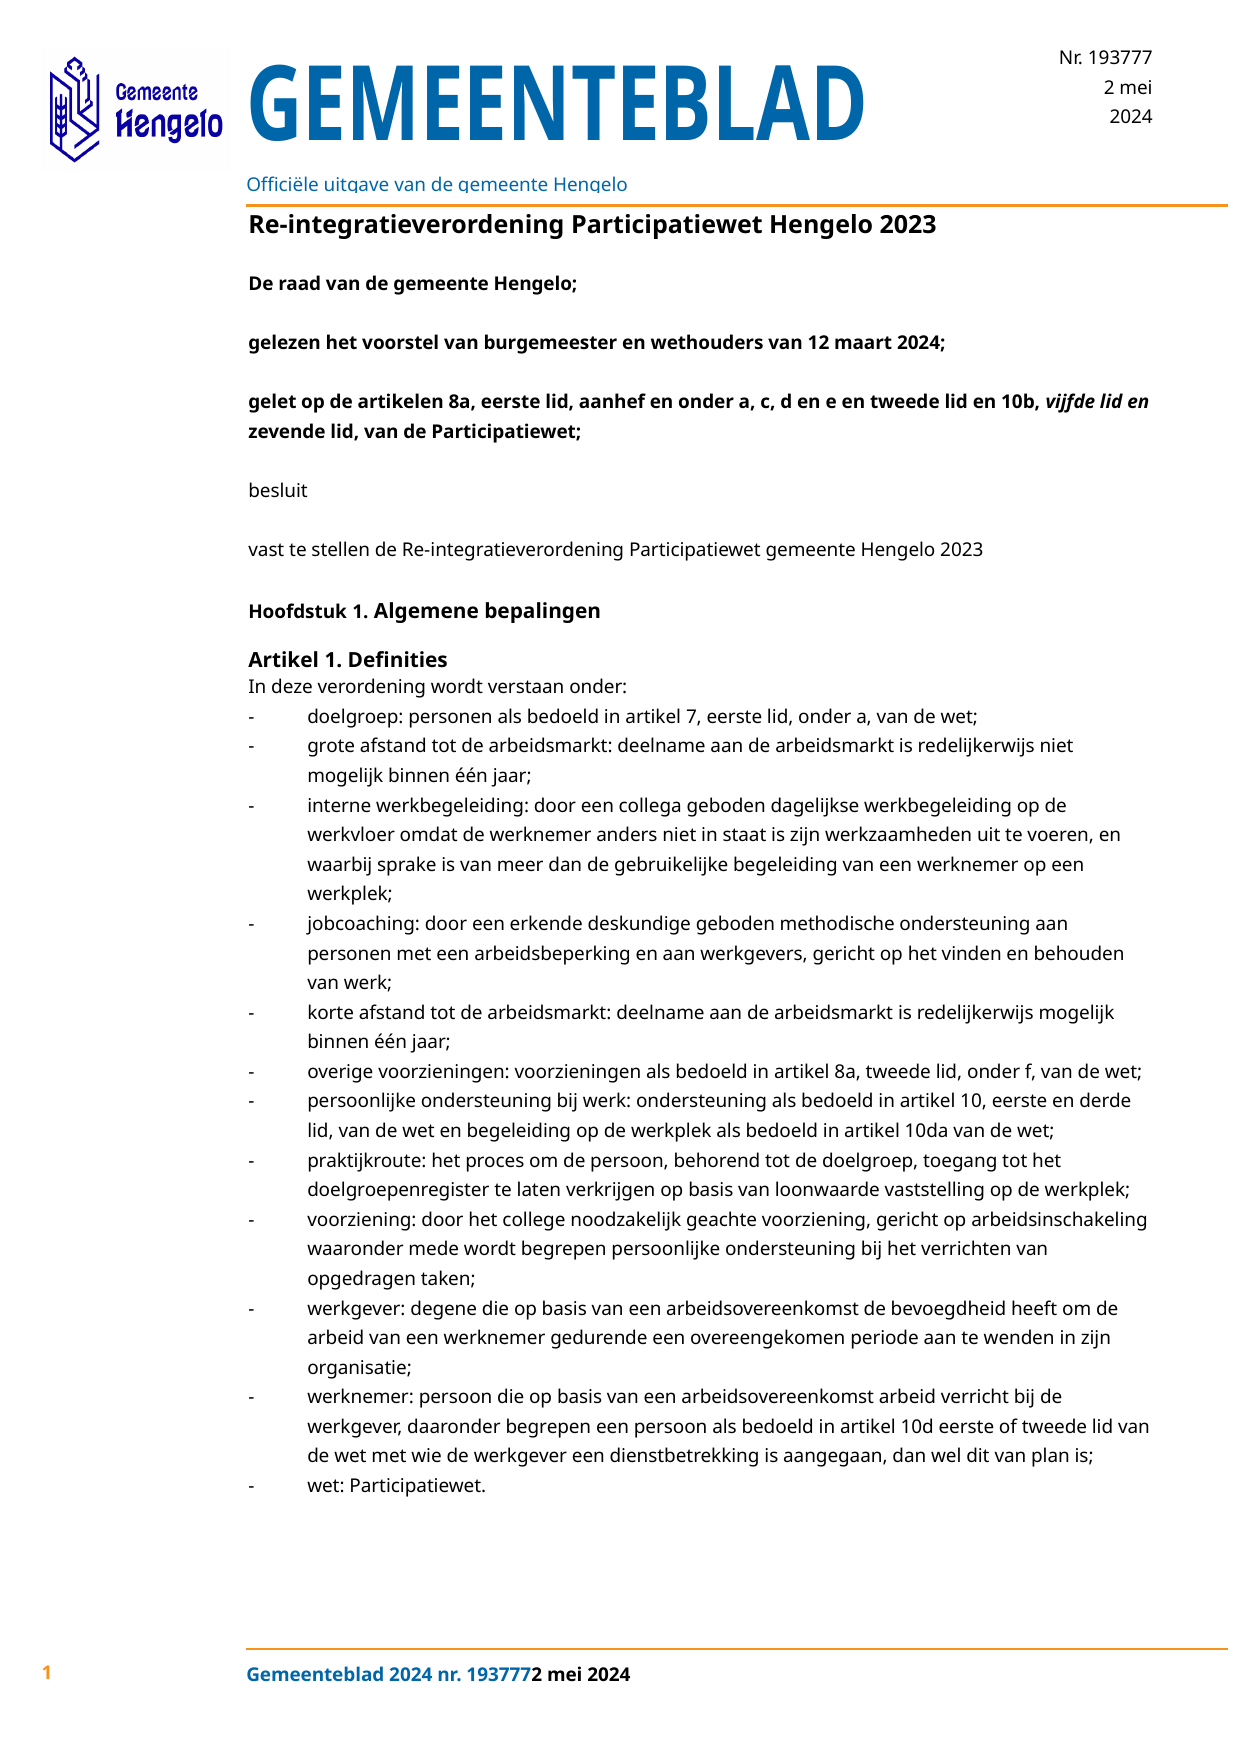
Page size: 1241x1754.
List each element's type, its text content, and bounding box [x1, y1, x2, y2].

text gelet op de artikelen 8a, eerste lid, aanhef en onder a, c, d en e en tweede lid en 10b, vijfde lid en zevende lid, van de Participatiewet; [248, 389, 1152, 444]
text Hoofdstuk 1. Algemene bepalingen [248, 596, 1152, 624]
list praktijkroute: het proces om de persoon, behorend tot de doelgroep, toegang tot het doelgroepenregister te laten verkrijgen op basis van loonwaarde vaststelling op de werkplek; [248, 1147, 1152, 1202]
list korte afstand tot de arbeidsmarkt: deelname aan de arbeidsmarkt is redelijkerwijs mogelijk binnen één jaar; [248, 999, 1152, 1054]
text besluit [248, 477, 1152, 503]
text De raad van de gemeente Hengelo; [248, 270, 1152, 296]
list werknemer: persoon die op basis van een arbeidsovereenkomst arbeid verricht bij de werkgever, daaronder begrepen een persoon als bedoeld in artikel 10d eerste of tweede lid van de wet met wie de werkgever een dienstbetrekking is aangegaan, dan wel dit van plan is; [248, 1383, 1152, 1468]
list overige voorzieningen: voorzieningen als bedoeld in artikel 8a, tweede lid, onder f, van de wet; [248, 1058, 1152, 1084]
list grote afstand tot de arbeidsmarkt: deelname aan de arbeidsmarkt is redelijkerwijs niet mogelijk binnen één jaar; [248, 733, 1152, 788]
list voorziening: door het college noodzakelijk geachte voorziening, gericht op arbeidsinschakeling waaronder mede wordt begrepen persoonlijke ondersteuning bij het verrichten van opgedragen taken; [248, 1206, 1152, 1291]
list doelgroep: personen als bedoeld in artikel 7, eerste lid, onder a, van de wet; [248, 703, 1152, 729]
text Artikel 1. Definities [248, 645, 1152, 673]
list wet: Participatiewet. [248, 1472, 1152, 1498]
text In deze verordening wordt verstaan onder: [248, 673, 1152, 699]
text vast te stellen de Re-integratieverordening Participatiewet gemeente Hengelo 2023 [248, 537, 1152, 562]
list persoonlijke ondersteuning bij werk: ondersteuning als bedoeld in artikel 10, eerste en derde lid, van de wet en begeleiding op de werkplek als bedoeld in artikel 10da van de wet; [248, 1088, 1152, 1143]
text gelezen het voorstel van burgemeester en wethouders van 12 maart 2024; [248, 329, 1152, 355]
text Re-integratieverordening Participatiewet Hengelo 2023 [248, 207, 1152, 241]
list werkgever: degene die op basis van een arbeidsovereenkomst de bevoegdheid heeft om de arbeid van een werknemer gedurende een overeengekomen periode aan te wenden in zijn organisatie; [248, 1295, 1152, 1379]
list interne werkbegeleiding: door een collega geboden dagelijkse werkbegeleiding op de werkvloer omdat de werknemer anders niet in staat is zijn werkzaamheden uit te voeren, en waarbij sprake is van meer dan de gebruikelijke begeleiding van een werknemer op een werkplek; [248, 792, 1152, 906]
list jobcoaching: door een erkende deskundige geboden methodische ondersteuning aan personen met een arbeidsbeperking en aan werkgevers, gericht op het vinden en behouden van werk; [248, 910, 1152, 995]
picture [41, 47, 231, 172]
